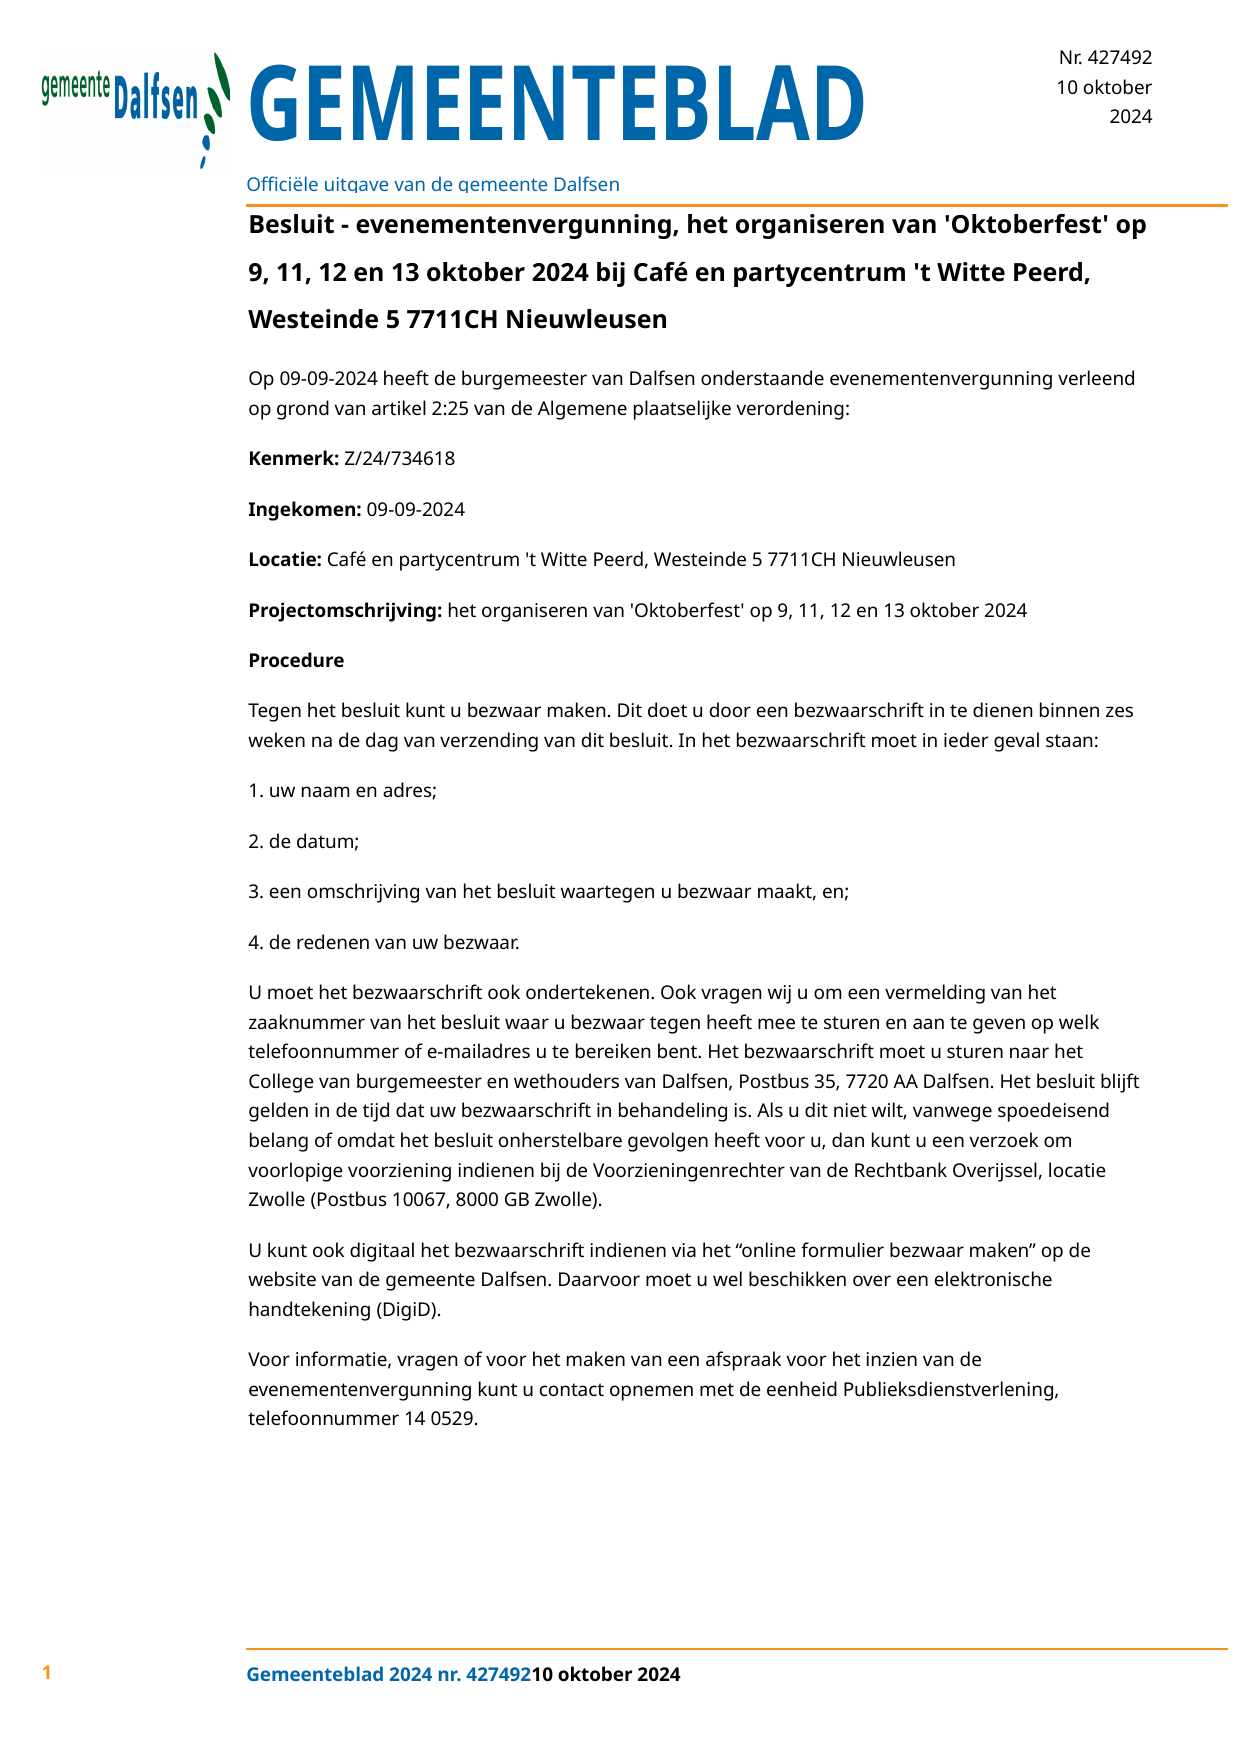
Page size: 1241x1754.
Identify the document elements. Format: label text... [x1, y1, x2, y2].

text Locatie: Café en partycentrum 't Witte Peerd, Westeinde 5 7711CH Nieuwleusen [248, 546, 1152, 572]
text Voor informatie, vragen of voor het maken van een afspraak voor het inzien van de evenementenvergunning kunt u contact opnemen met de eenheid Publieksdienstverlening, telefoonnummer 14 0529. [248, 1346, 1152, 1431]
picture [41, 47, 231, 172]
text 2. de datum; [248, 828, 1152, 854]
text Tegen het besluit kunt u bezwaar maken. Dit doet u door een bezwaarschrift in te dienen binnen zes weken na de dag van verzending van dit besluit. In het bezwaarschrift moet in ieder geval staan: [248, 698, 1152, 753]
text U moet het bezwaarschrift ook ondertekenen. Ook vragen wij u om een vermelding van het zaaknummer van het besluit waar u bezwaar tegen heeft mee te sturen en aan te geven op welk telefoonnummer of e-mailadres u te bereiken bent. Het bezwaarschrift moet u sturen naar het College van burgemeester en wethouders van Dalfsen, Postbus 35, 7720 AA Dalfsen. Het besluit blijft gelden in de tijd dat uw bezwaarschrift in behandeling is. Als u dit niet wilt, vanwege spoedeisend belang of omdat het besluit onherstelbare gevolgen heeft voor u, dan kunt u een verzoek om voorlopige voorziening indienen bij de Voorzieningenrechter van de Rechtbank Overijssel, locatie Zwolle (Postbus 10067, 8000 GB Zwolle). [248, 979, 1152, 1212]
text U kunt ook digitaal het bezwaarschrift indienen via het “online formulier bezwaar maken” op de website van de gemeente Dalfsen. Daarvoor moet u wel beschikken over een elektronische handtekening (DigiD). [248, 1237, 1152, 1322]
text 1. uw naam en adres; [248, 778, 1152, 803]
text Kenmerk: Z/24/734618 [248, 446, 1152, 471]
text Procedure [248, 647, 1152, 673]
text Besluit - evenementenvergunning, het organiseren van 'Oktoberfest' op 9, 11, 12 en 13 oktober 2024 bij Café en partycentrum 't Witte Peerd, Westeinde 5 7711CH Nieuwleusen [248, 207, 1152, 336]
text 4. de redenen van uw bezwaar. [248, 929, 1152, 954]
text 3. een omschrijving van het besluit waartegen u bezwaar maakt, en; [248, 878, 1152, 904]
text Projectomschrijving: het organiseren van 'Oktoberfest' op 9, 11, 12 en 13 oktober 2024 [248, 597, 1152, 622]
text Ingekomen: 09-09-2024 [248, 496, 1152, 522]
text Op 09-09-2024 heeft de burgemeester van Dalfsen onderstaande evenementenvergunning verleend op grond van artikel 2:25 van de Algemene plaatselijke verordening: [248, 366, 1152, 421]
